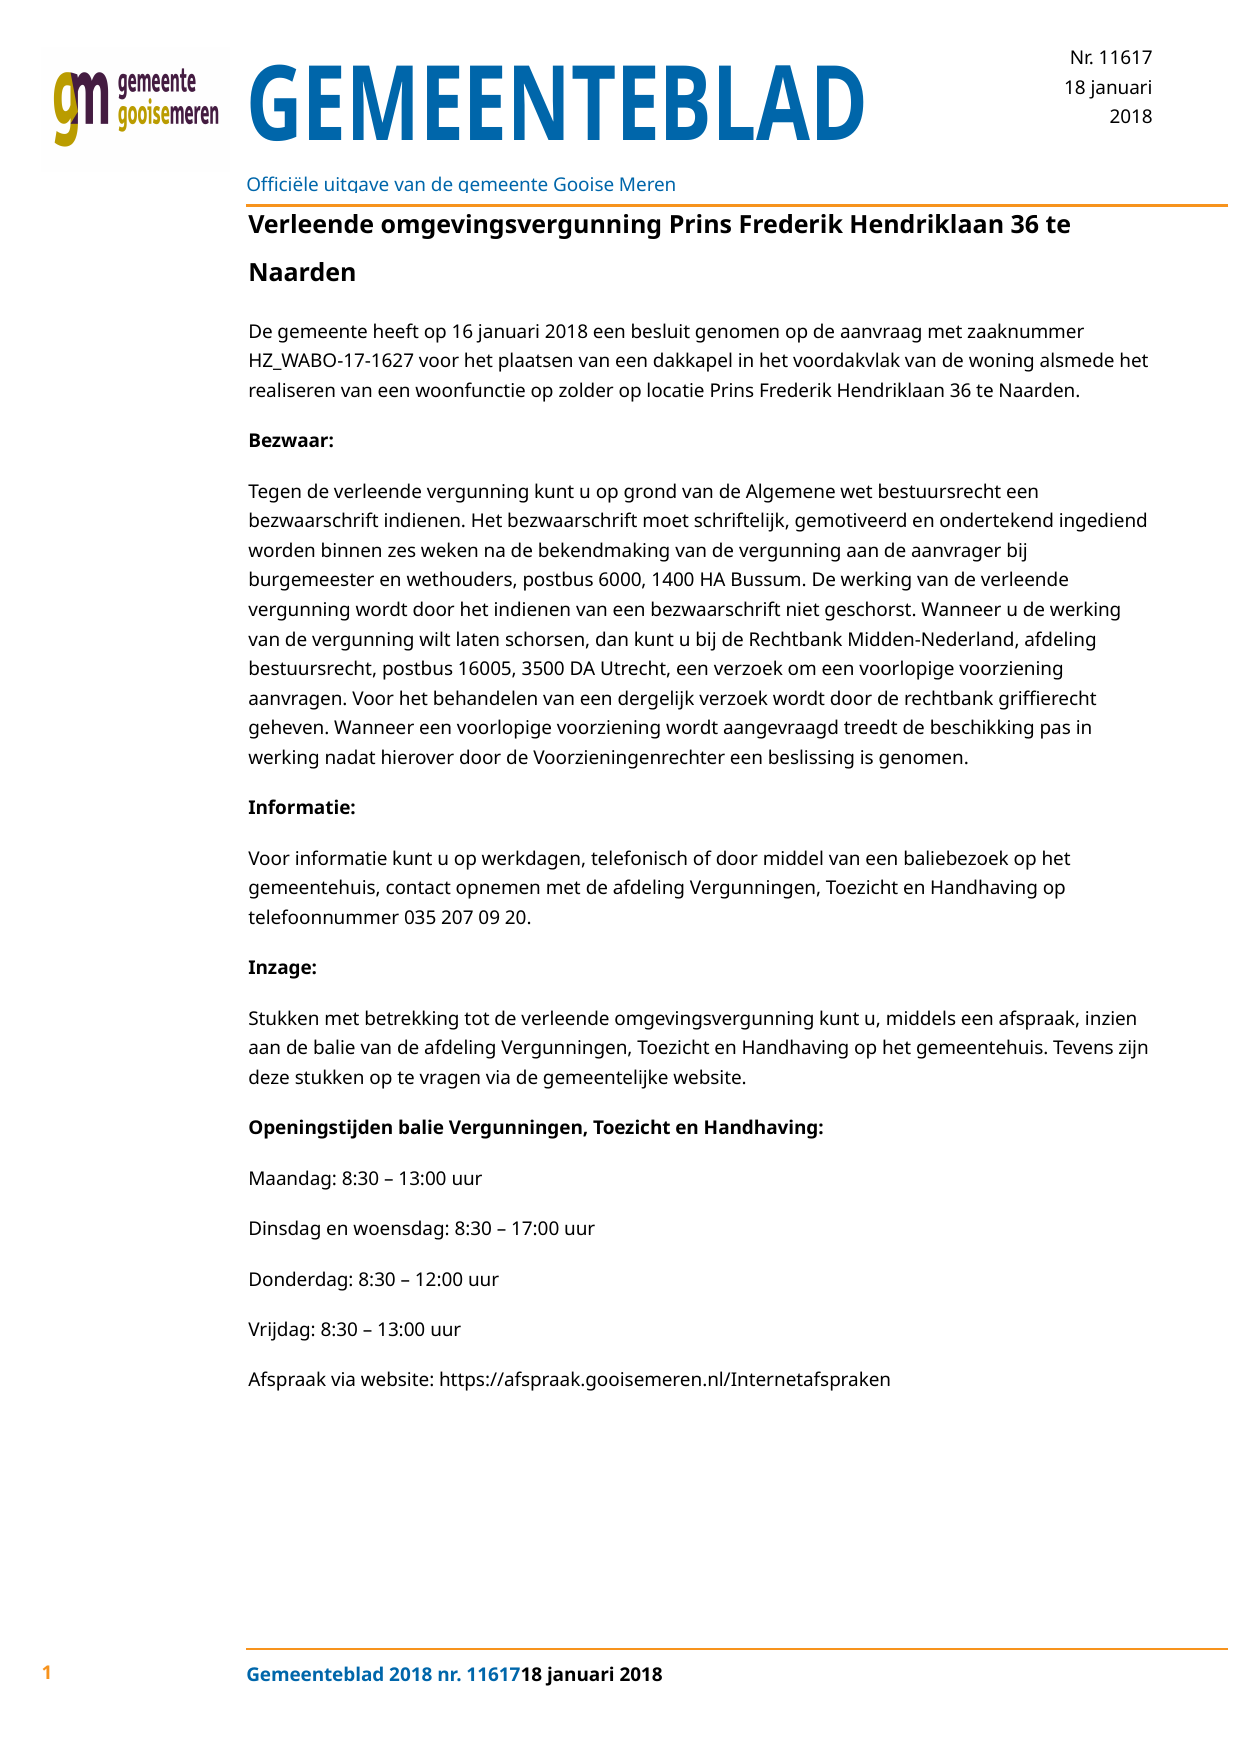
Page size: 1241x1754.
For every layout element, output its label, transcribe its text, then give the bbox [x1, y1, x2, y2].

text Afspraak via website: https://afspraak.gooisemeren.nl/Internetafspraken [248, 1367, 1152, 1392]
picture [41, 47, 231, 172]
text Vrijdag: 8:30 – 13:00 uur [248, 1316, 1152, 1342]
text De gemeente heeft op 16 januari 2018 een besluit genomen op de aanvraag met zaaknummer HZ_WABO-17-1627 voor het plaatsen van een dakkapel in het voordakvlak van de woning alsmede het realiseren van een woonfunctie op zolder op locatie Prins Frederik Hendriklaan 36 te Naarden. [248, 318, 1152, 403]
text Inzage: [248, 954, 1152, 980]
text Voor informatie kunt u op werkdagen, telefonisch of door middel van een baliebezoek op het gemeentehuis, contact opnemen met de afdeling Vergunningen, Toezicht en Handhaving op telefoonnummer 035 207 09 20. [248, 845, 1152, 930]
text Openingstijden balie Vergunningen, Toezicht en Handhaving: [248, 1114, 1152, 1140]
text Maandag: 8:30 – 13:00 uur [248, 1165, 1152, 1191]
text Donderdag: 8:30 – 12:00 uur [248, 1266, 1152, 1292]
text Bezwaar: [248, 427, 1152, 453]
text Tegen de verleende vergunning kunt u op grond van de Algemene wet bestuursrecht een bezwaarschrift indienen. Het bezwaarschrift moet schriftelijk, gemotiveerd en ondertekend ingediend worden binnen zes weken na de bekendmaking van de vergunning aan de aanvrager bij burgemeester en wethouders, postbus 6000, 1400 HA Bussum. De werking van de verleende vergunning wordt door het indienen van een bezwaarschrift niet geschorst. Wanneer u de werking van de vergunning wilt laten schorsen, dan kunt u bij de Rechtbank Midden-Nederland, afdeling bestuursrecht, postbus 16005, 3500 DA Utrecht, een verzoek om een voorlopige voorziening aanvragen. Voor het behandelen van een dergelijk verzoek wordt door de rechtbank griffierecht geheven. Wanneer een voorlopige voorziening wordt aangevraagd treedt de beschikking pas in werking nadat hierover door de Voorzieningenrechter een beslissing is genomen. [248, 478, 1152, 770]
text Informatie: [248, 794, 1152, 820]
text Verleende omgevingsvergunning Prins Frederik Hendriklaan 36 te Naarden [248, 207, 1152, 288]
text Dinsdag en woensdag: 8:30 – 17:00 uur [248, 1215, 1152, 1241]
text Stukken met betrekking tot de verleende omgevingsvergunning kunt u, middels een afspraak, inzien aan de balie van de afdeling Vergunningen, Toezicht en Handhaving op het gemeentehuis. Tevens zijn deze stukken op te vragen via de gemeentelijke website. [248, 1005, 1152, 1090]
